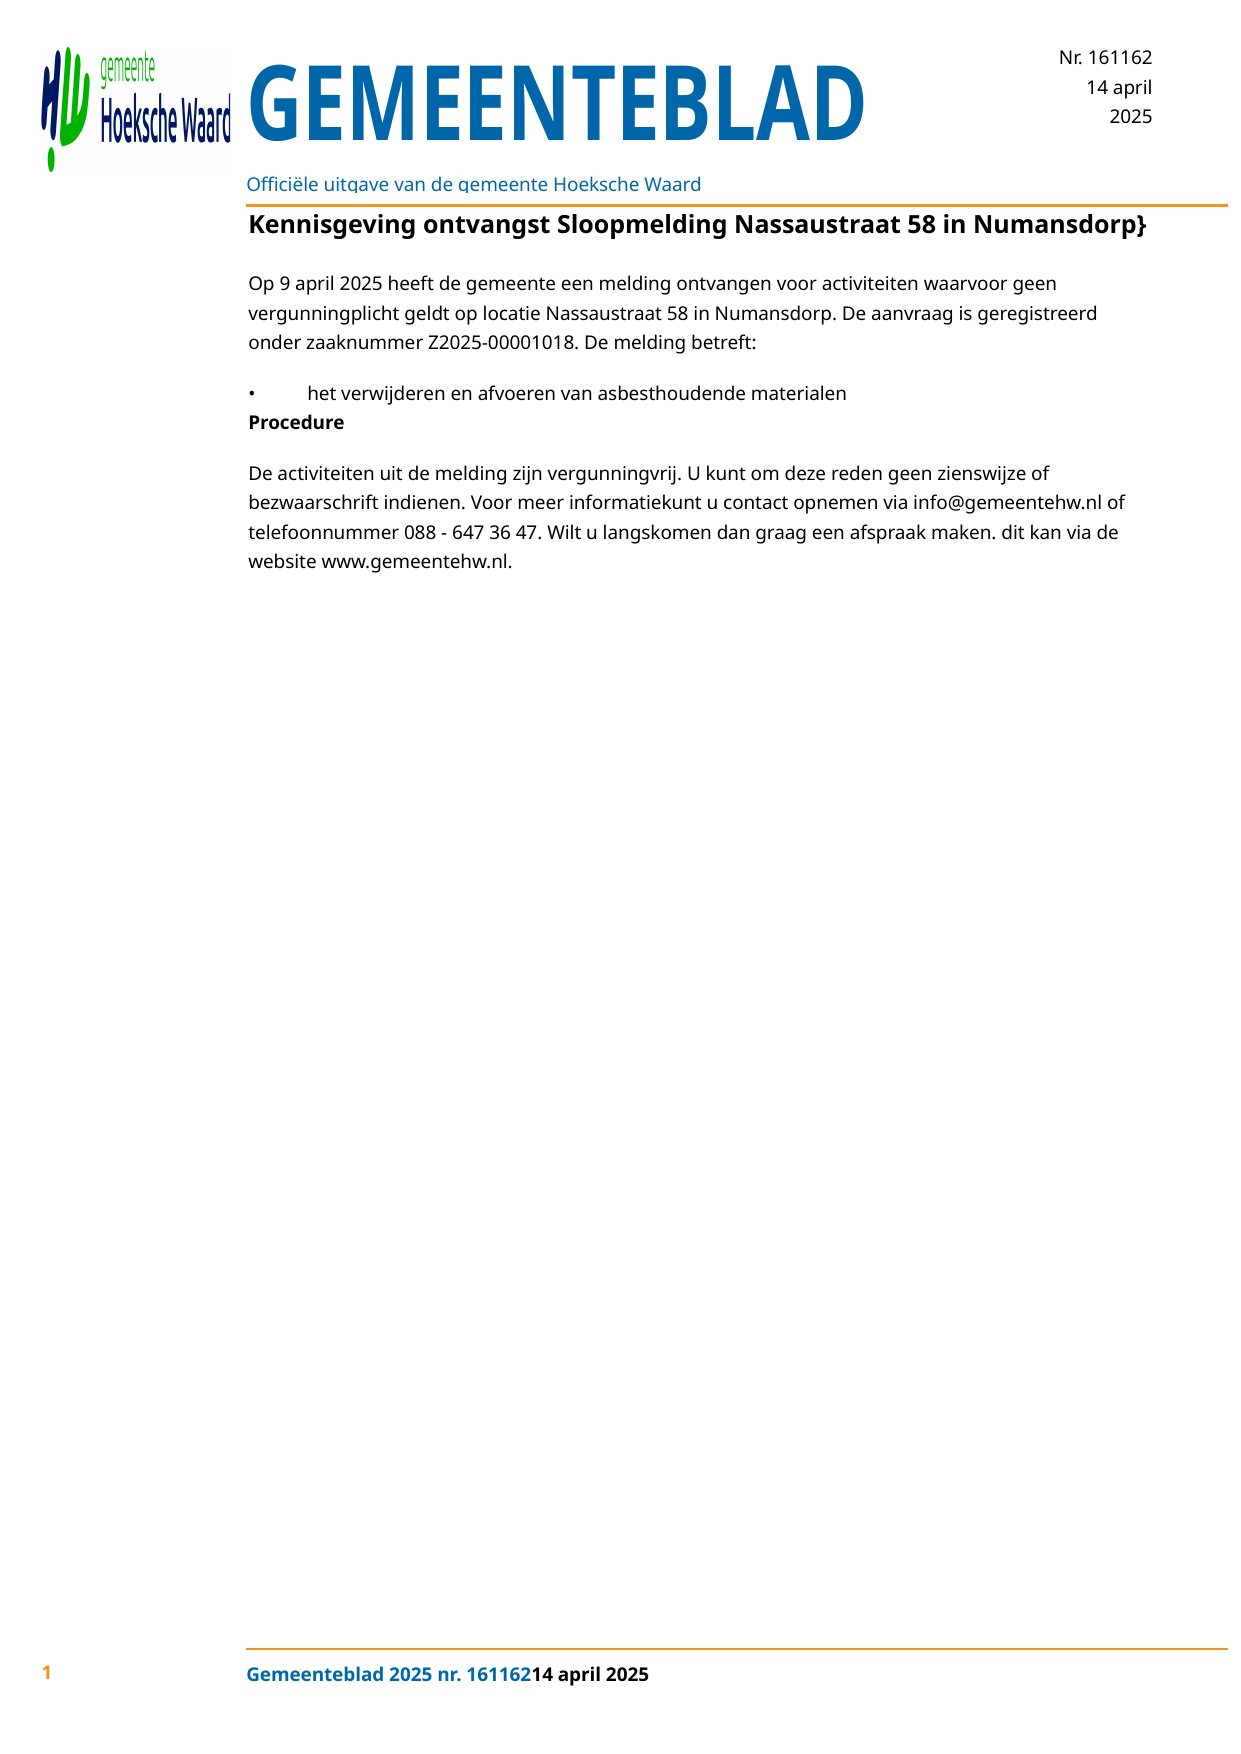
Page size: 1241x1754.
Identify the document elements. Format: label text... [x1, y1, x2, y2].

list het verwijderen en afvoeren van asbesthoudende materialen [248, 380, 1152, 406]
text Procedure [248, 409, 1152, 435]
text De activiteiten uit de melding zijn vergunningvrij. U kunt om deze reden geen zienswijze of bezwaarschrift indienen. Voor meer informatiekunt u contact opnemen via info@gemeentehw.nl of telefoonnummer 088 - 647 36 47. Wilt u langskomen dan graag een afspraak maken. dit kan via de website www.gemeentehw.nl. [248, 460, 1152, 574]
picture [41, 47, 231, 172]
text Kennisgeving ontvangst Sloopmelding Nassaustraat 58 in Numansdorp} [248, 207, 1152, 241]
text Op 9 april 2025 heeft de gemeente een melding ontvangen voor activiteiten waarvoor geen vergunningplicht geldt op locatie Nassaustraat 58 in Numansdorp. De aanvraag is geregistreerd onder zaaknummer Z2025-00001018. De melding betreft: [248, 270, 1152, 355]
